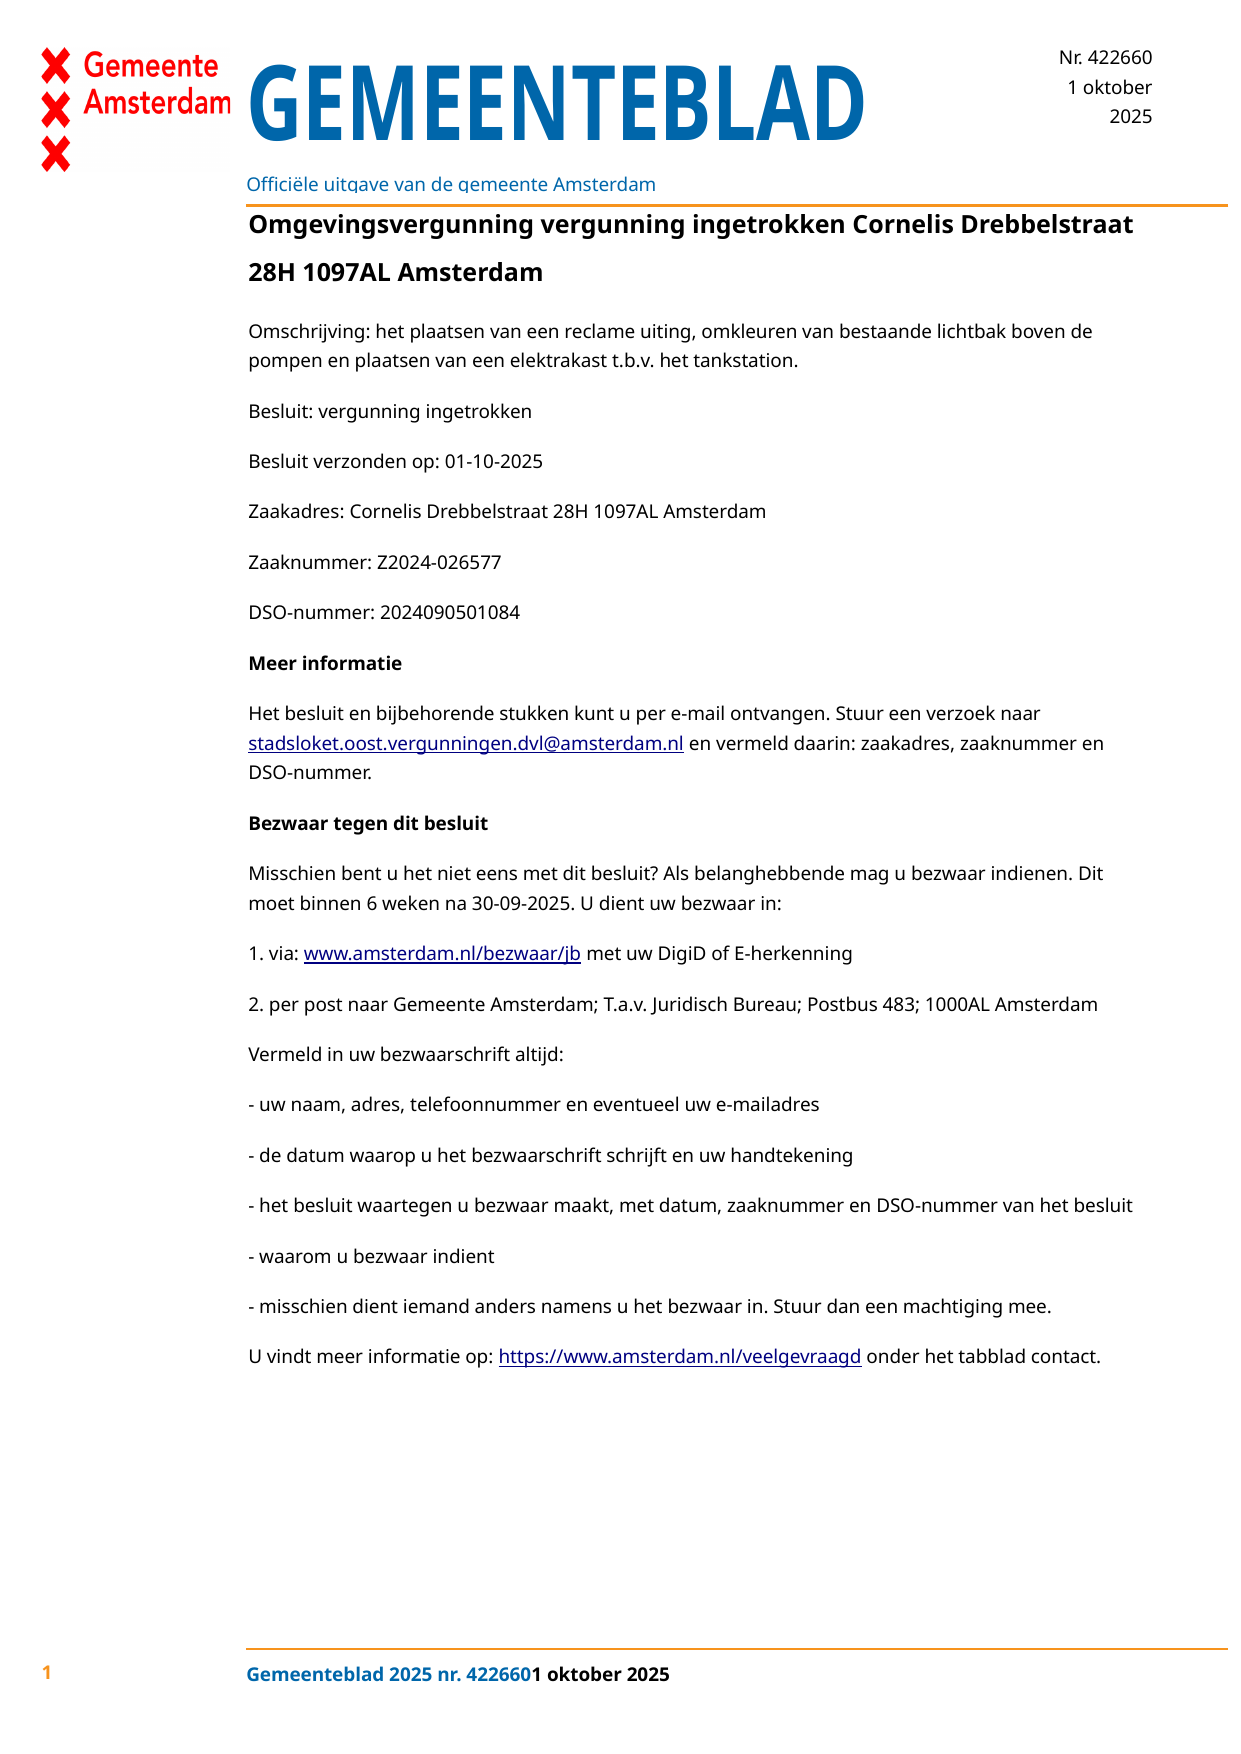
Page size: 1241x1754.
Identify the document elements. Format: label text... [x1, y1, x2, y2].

text Omgevingsvergunning vergunning ingetrokken Cornelis Drebbelstraat 28H 1097AL Amsterdam [248, 207, 1152, 288]
text Besluit verzonden op: 01-10-2025 [248, 448, 1152, 474]
text Misschien bent u het niet eens met dit besluit? Als belanghebbende mag u bezwaar indienen. Dit moet binnen 6 weken na 30-09-2025. U dient uw bezwaar in: [248, 860, 1152, 916]
text Bezwaar tegen dit besluit [248, 810, 1152, 836]
picture [41, 47, 231, 172]
text - de datum waarop u het bezwaarschrift schrijft en uw handtekening [248, 1142, 1152, 1168]
text - het besluit waartegen u bezwaar maakt, met datum, zaaknummer en DSO-nummer van het besluit [248, 1192, 1152, 1218]
text Meer informatie [248, 650, 1152, 676]
text Zaakadres: Cornelis Drebbelstraat 28H 1097AL Amsterdam [248, 499, 1152, 524]
text Zaaknummer: Z2024-026577 [248, 549, 1152, 575]
text - uw naam, adres, telefoonnummer en eventueel uw e-mailadres [248, 1092, 1152, 1117]
text - waarom u bezwaar indient [248, 1243, 1152, 1269]
text Besluit: vergunning ingetrokken [248, 398, 1152, 424]
text U vindt meer informatie op: https://www.amsterdam.nl/veelgevraagd onder het tabblad contact. [248, 1344, 1152, 1369]
text Omschrijving: het plaatsen van een reclame uiting, omkleuren van bestaande lichtbak boven de pompen en plaatsen van een elektrakast t.b.v. het tankstation. [248, 318, 1152, 373]
text - misschien dient iemand anders namens u het bezwaar in. Stuur dan een machtiging mee. [248, 1293, 1152, 1319]
text 2. per post naar Gemeente Amsterdam; T.a.v. Juridisch Bureau; Postbus 483; 1000AL Amsterdam [248, 991, 1152, 1017]
text Het besluit en bijbehorende stukken kunt u per e-mail ontvangen. Stuur een verzoek naar stadsloket.oost.vergunningen.dvl@amsterdam.nl en vermeld daarin: zaakadres, zaaknummer en DSO-nummer. [248, 700, 1152, 785]
text 1. via: www.amsterdam.nl/bezwaar/jb met uw DigiD of E-herkenning [248, 940, 1152, 966]
text DSO-nummer: 2024090501084 [248, 599, 1152, 625]
text Vermeld in uw bezwaarschrift altijd: [248, 1041, 1152, 1067]
